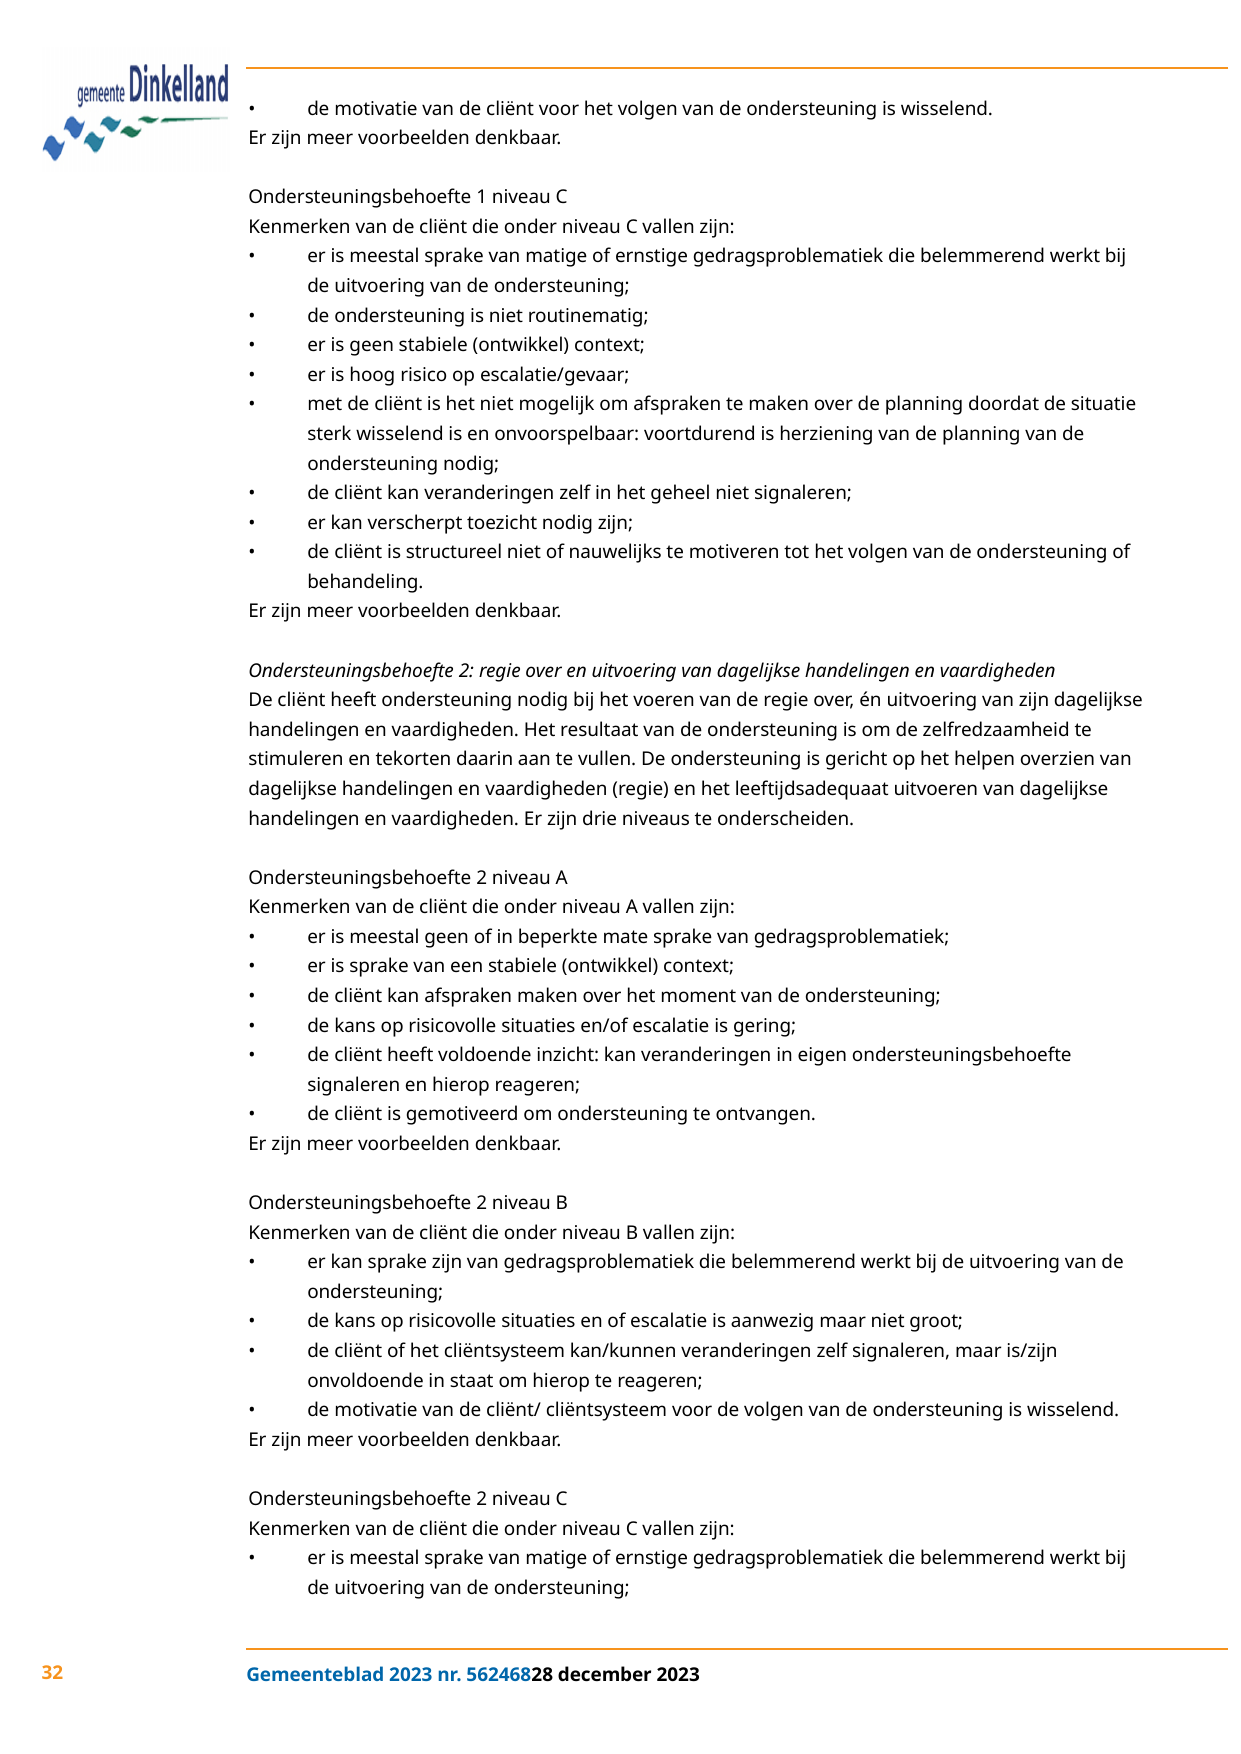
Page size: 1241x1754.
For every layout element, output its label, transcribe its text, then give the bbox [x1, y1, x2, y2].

text Kenmerken van de cliënt die onder niveau B vallen zijn: [248, 1219, 1152, 1245]
text Kenmerken van de cliënt die onder niveau C vallen zijn: [248, 213, 1152, 239]
list de cliënt heeft voldoende inzicht: kan veranderingen in eigen ondersteuningsbehoefte signaleren en hierop reageren; [248, 1041, 1152, 1097]
list de cliënt kan afspraken maken over het moment van de ondersteuning; [248, 982, 1152, 1008]
list er is hoog risico op escalatie/gevaar; [248, 361, 1152, 387]
list de cliënt is structureel niet of nauwelijks te motiveren tot het volgen van de ondersteuning of behandeling. [248, 538, 1152, 594]
text Ondersteuningsbehoefte 2 niveau A [248, 864, 1152, 890]
text Er zijn meer voorbeelden denkbaar. [248, 124, 1152, 150]
text Ondersteuningsbehoefte 2: regie over en uitvoering van dagelijkse handelingen en vaardigheden [248, 657, 1152, 683]
list er is meestal sprake van matige of ernstige gedragsproblematiek die belemmerend werkt bij de uitvoering van de ondersteuning; [248, 243, 1152, 298]
list er kan verscherpt toezicht nodig zijn; [248, 509, 1152, 535]
list de motivatie van de cliënt voor het volgen van de ondersteuning is wisselend. [248, 95, 1152, 121]
list er is geen stabiele (ontwikkel) context; [248, 331, 1152, 357]
list er is meestal sprake van matige of ernstige gedragsproblematiek die belemmerend werkt bij de uitvoering van de ondersteuning; [248, 1544, 1152, 1600]
text Kenmerken van de cliënt die onder niveau A vallen zijn: [248, 893, 1152, 919]
text Er zijn meer voorbeelden denkbaar. [248, 1130, 1152, 1156]
list de cliënt kan veranderingen zelf in het geheel niet signaleren; [248, 479, 1152, 505]
list de cliënt is gemotiveerd om ondersteuning te ontvangen. [248, 1101, 1152, 1126]
list de motivatie van de cliënt/ cliëntsysteem voor de volgen van de ondersteuning is wisselend. [248, 1396, 1152, 1422]
text Er zijn meer voorbeelden denkbaar. [248, 1426, 1152, 1452]
text De cliënt heeft ondersteuning nodig bij het voeren van de regie over, én uitvoering van zijn dagelijkse handelingen en vaardigheden. Het resultaat van de ondersteuning is om de zelfredzaamheid te stimuleren en tekorten daarin aan te vullen. De ondersteuning is gericht op het helpen overzien van dagelijkse handelingen en vaardigheden (regie) en het leeftijdsadequaat uitvoeren van dagelijkse handelingen en vaardigheden. Er zijn drie niveaus te onderscheiden. [248, 686, 1152, 831]
list met de cliënt is het niet mogelijk om afspraken te maken over de planning doordat de situatie sterk wisselend is en onvoorspelbaar: voortdurend is herziening van de planning van de ondersteuning nodig; [248, 391, 1152, 476]
text Kenmerken van de cliënt die onder niveau C vallen zijn: [248, 1515, 1152, 1541]
list er is sprake van een stabiele (ontwikkel) context; [248, 953, 1152, 978]
list er kan sprake zijn van gedragsproblematiek die belemmerend werkt bij de uitvoering van de ondersteuning; [248, 1248, 1152, 1304]
list de ondersteuning is niet routinematig; [248, 302, 1152, 328]
text Ondersteuningsbehoefte 2 niveau C [248, 1485, 1152, 1511]
text Ondersteuningsbehoefte 2 niveau B [248, 1189, 1152, 1215]
list er is meestal geen of in beperkte mate sprake van gedragsproblematiek; [248, 923, 1152, 949]
list de kans op risicovolle situaties en of escalatie is aanwezig maar niet groot; [248, 1308, 1152, 1333]
list de kans op risicovolle situaties en/of escalatie is gering; [248, 1012, 1152, 1038]
list de cliënt of het cliëntsysteem kan/kunnen veranderingen zelf signaleren, maar is/zijn onvoldoende in staat om hierop te reageren; [248, 1337, 1152, 1393]
text Ondersteuningsbehoefte 1 niveau C [248, 183, 1152, 209]
picture [41, 47, 231, 172]
text Er zijn meer voorbeelden denkbaar. [248, 598, 1152, 623]
